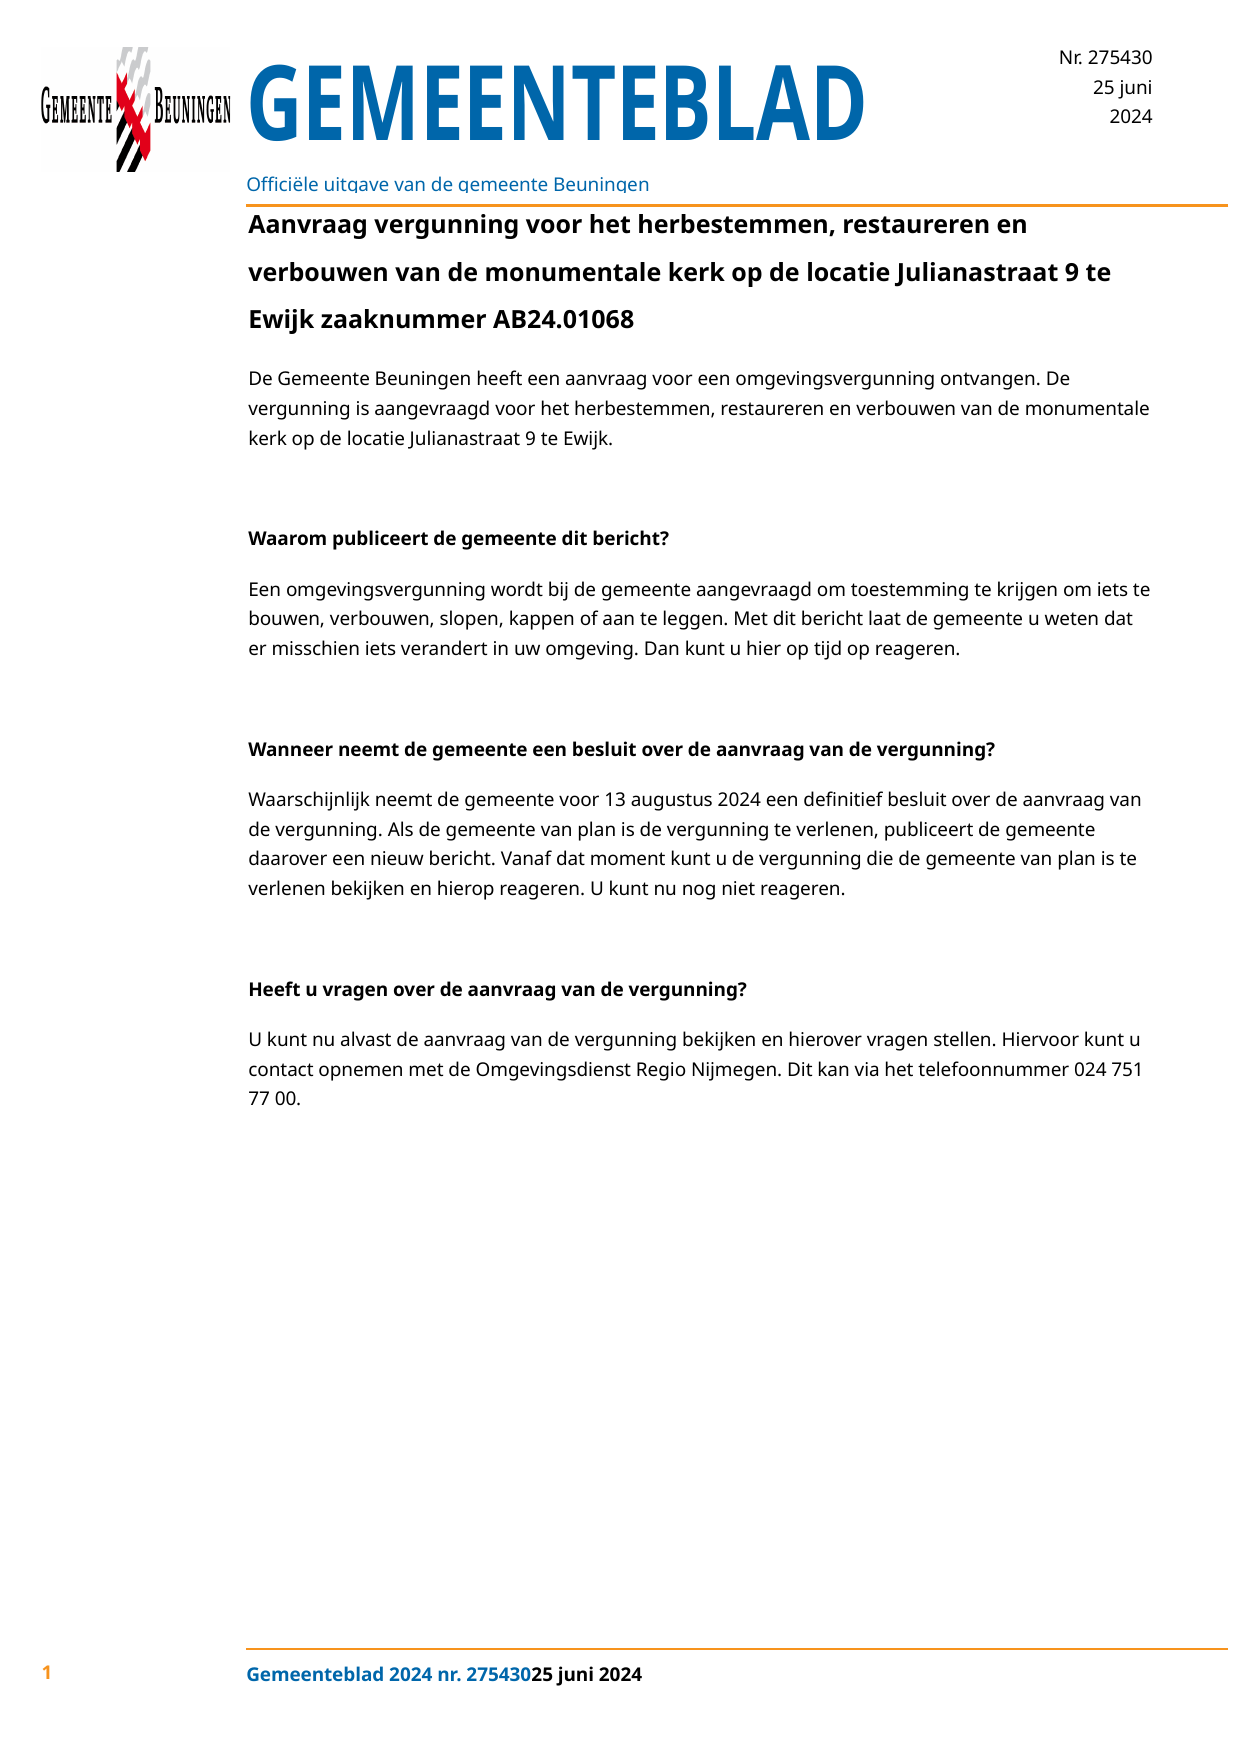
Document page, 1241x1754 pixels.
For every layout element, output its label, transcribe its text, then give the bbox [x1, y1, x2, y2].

text Aanvraag vergunning voor het herbestemmen, restaureren en verbouwen van de monumentale kerk op de locatie Julianastraat 9 te Ewijk zaaknummer AB24.01068 [248, 207, 1152, 336]
text Heeft u vragen over de aanvraag van de vergunning? [248, 976, 1152, 1002]
text Waarom publiceert de gemeente dit bericht? [248, 526, 1152, 551]
picture [41, 47, 231, 172]
text U kunt nu alvast de aanvraag van de vergunning bekijken en hierover vragen stellen. Hiervoor kunt u contact opnemen met de Omgevingsdienst Regio Nijmegen. Dit kan via het telefoonnummer 024 751 77 00. [248, 1026, 1152, 1111]
text Een omgevingsvergunning wordt bij de gemeente aangevraagd om toestemming te krijgen om iets te bouwen, verbouwen, slopen, kappen of aan te leggen. Met dit bericht laat de gemeente u weten dat er misschien iets verandert in uw omgeving. Dan kunt u hier op tijd op reageren. [248, 576, 1152, 661]
text Wanneer neemt de gemeente een besluit over de aanvraag van de vergunning? [248, 736, 1152, 762]
text Waarschijnlijk neemt de gemeente voor 13 augustus 2024 een definitief besluit over de aanvraag van de vergunning. Als de gemeente van plan is de vergunning te verlenen, publiceert de gemeente daarover een nieuw bericht. Vanaf dat moment kunt u de vergunning die de gemeente van plan is te verlenen bekijken en hierop reageren. U kunt nu nog niet reageren. [248, 786, 1152, 901]
text De Gemeente Beuningen heeft een aanvraag voor een omgevingsvergunning ontvangen. De vergunning is aangevraagd voor het herbestemmen, restaureren en verbouwen van de monumentale kerk op de locatie Julianastraat 9 te Ewijk. [248, 366, 1152, 450]
